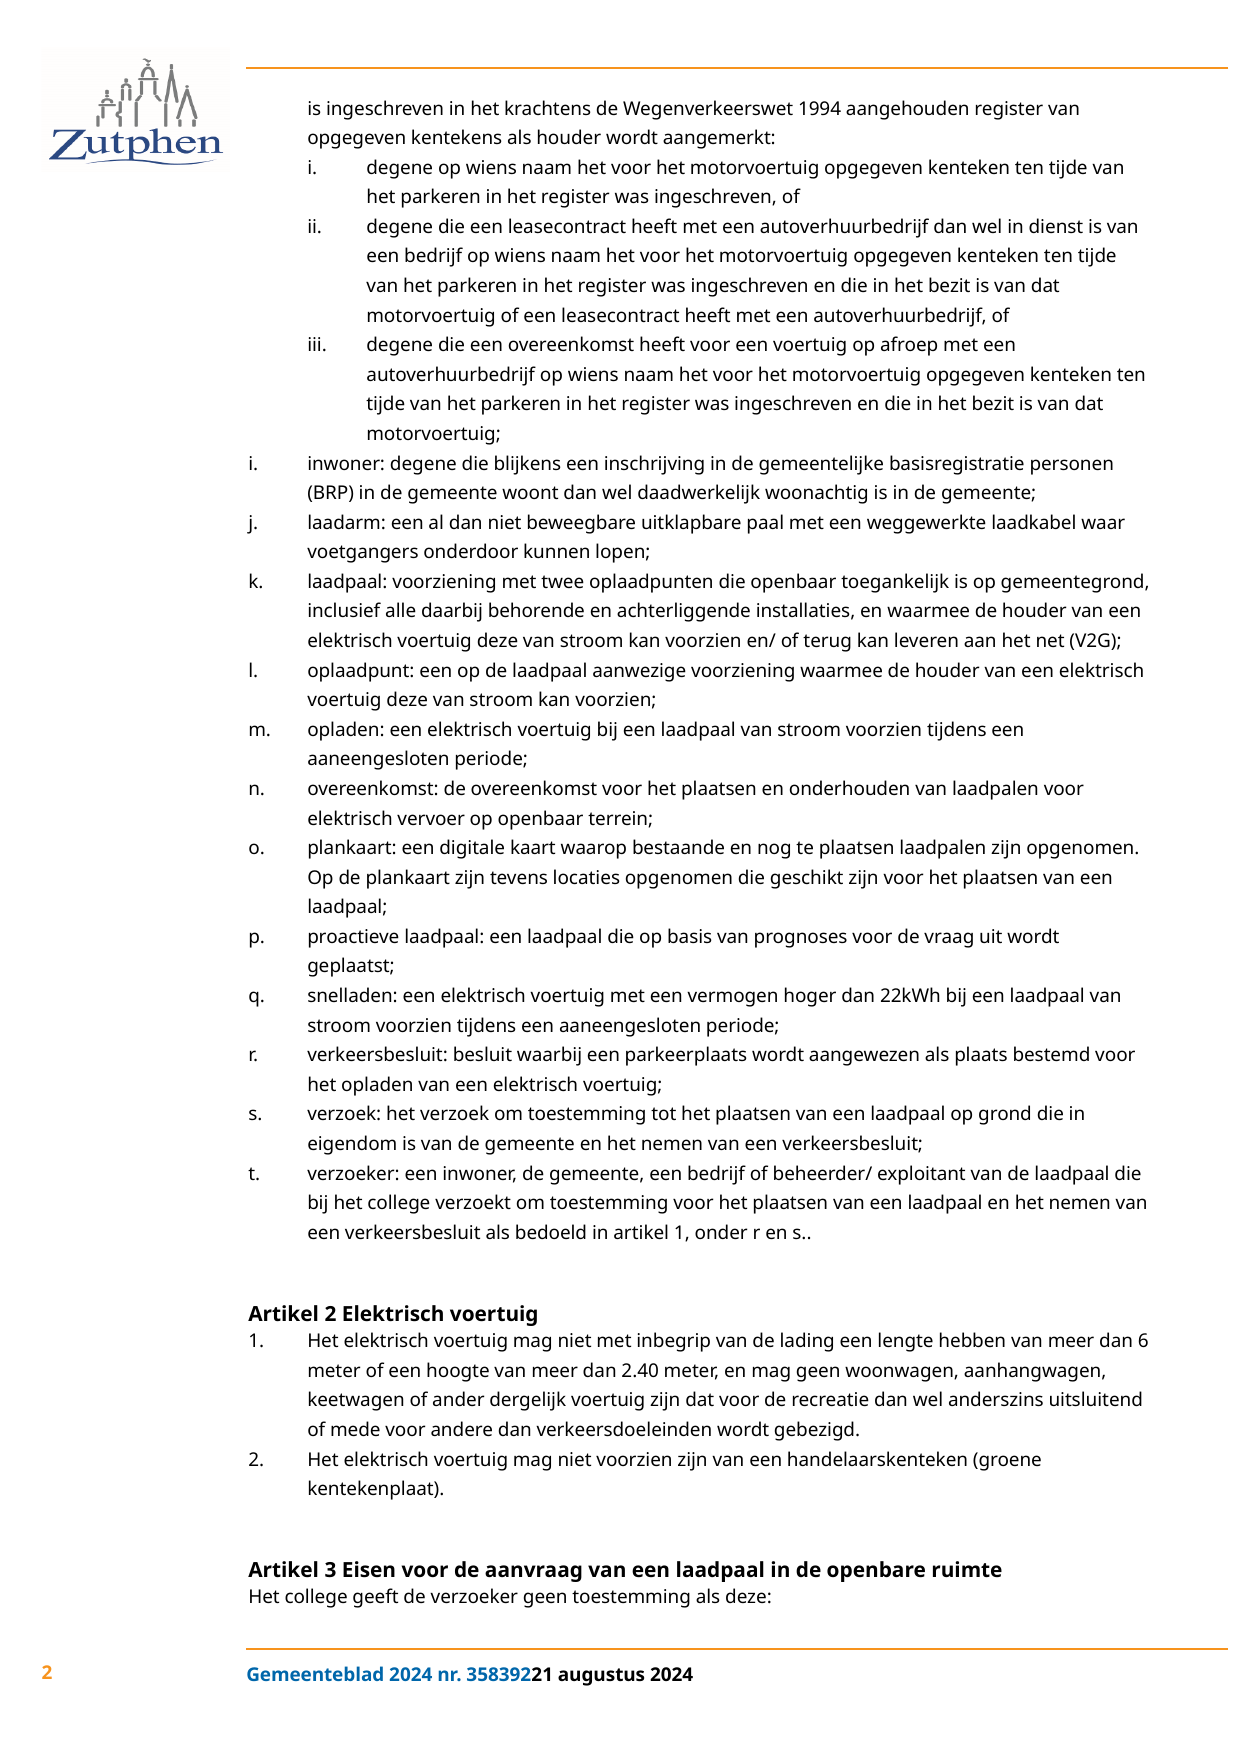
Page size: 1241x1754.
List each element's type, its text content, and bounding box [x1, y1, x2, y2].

text Het college geeft de verzoeker geen toestemming als deze: [248, 1584, 1152, 1609]
list snelladen: een elektrisch voertuig met een vermogen hoger dan 22kWh bij een laadpaal van stroom voorzien tijdens een aaneengesloten periode; [248, 982, 1152, 1038]
list inwoner: degene die blijkens een inschrijving in de gemeentelijke basisregistratie personen (BRP) in de gemeente woont dan wel daadwerkelijk woonachtig is in de gemeente; [248, 450, 1152, 505]
list overeenkomst: de overeenkomst voor het plaatsen en onderhouden van laadpalen voor elektrisch vervoer op openbaar terrein; [248, 775, 1152, 831]
text Artikel 2 Elektrisch voertuig [248, 1299, 1152, 1327]
list laadpaal: voorziening met twee oplaadpunten die openbaar toegankelijk is op gemeentegrond, inclusief alle daarbij behorende en achterliggende installaties, en waarmee de houder van een elektrisch voertuig deze van stroom kan voorzien en/ of terug kan leveren aan het net (V2G); [248, 568, 1152, 653]
list Het elektrisch voertuig mag niet voorzien zijn van een handelaarskenteken (groene kentekenplaat). [248, 1446, 1152, 1501]
text Artikel 3 Eisen voor de aanvraag van een laadpaal in de openbare ruimte [248, 1555, 1152, 1584]
list oplaadpunt: een op de laadpaal aanwezige voorziening waarmee de houder van een elektrisch voertuig deze van stroom kan voorzien; [248, 657, 1152, 712]
picture [41, 47, 231, 172]
list proactieve laadpaal: een laadpaal die op basis van prognoses voor de vraag uit wordt geplaatst; [248, 923, 1152, 978]
list plankaart: een digitale kaart waarop bestaande en nog te plaatsen laadpalen zijn opgenomen. Op de plankaart zijn tevens locaties opgenomen die geschikt zijn voor het plaatsen van een laadpaal; [248, 834, 1152, 919]
list laadarm: een al dan niet beweegbare uitklapbare paal met een weggewerkte laadkabel waar voetgangers onderdoor kunnen lopen; [248, 509, 1152, 564]
list verkeersbesluit: besluit waarbij een parkeerplaats wordt aangewezen als plaats bestemd voor het opladen van een elektrisch voertuig; [248, 1041, 1152, 1097]
list Het elektrisch voertuig mag niet met inbegrip van de lading een lengte hebben van meer dan 6 meter of een hoogte van meer dan 2.40 meter, en mag geen woonwagen, aanhangwagen, keetwagen of ander dergelijk voertuig zijn dat voor de recreatie dan wel anderszins uitsluitend of mede voor andere dan verkeersdoeleinden wordt gebezigd. [248, 1327, 1152, 1442]
list verzoeker: een inwoner, de gemeente, een bedrijf of beheerder/ exploitant van de laadpaal die bij het college verzoekt om toestemming voor het plaatsen van een laadpaal en het nemen van een verkeersbesluit als bedoeld in artikel 1, onder r en s.. [248, 1160, 1152, 1245]
list degene die een overeenkomst heeft voor een voertuig op afroep met een autoverhuurbedrijf op wiens naam het voor het motorvoertuig opgegeven kenteken ten tijde van het parkeren in het register was ingeschreven en die in het bezit is van dat motorvoertuig; [307, 331, 1152, 446]
list verzoek: het verzoek om toestemming tot het plaatsen van een laadpaal op grond die in eigendom is van de gemeente en het nemen van een verkeersbesluit; [248, 1101, 1152, 1156]
list is ingeschreven in het krachtens de Wegenverkeerswet 1994 aangehouden register van opgegeven kentekens als houder wordt aangemerkt: [248, 95, 1152, 150]
list degene op wiens naam het voor het motorvoertuig opgegeven kenteken ten tijde van het parkeren in het register was ingeschreven, of [307, 154, 1152, 209]
list opladen: een elektrisch voertuig bij een laadpaal van stroom voorzien tijdens een aaneengesloten periode; [248, 716, 1152, 771]
list degene die een leasecontract heeft met een autoverhuurbedrijf dan wel in dienst is van een bedrijf op wiens naam het voor het motorvoertuig opgegeven kenteken ten tijde van het parkeren in het register was ingeschreven en die in het bezit is van dat motorvoertuig of een leasecontract heeft met een autoverhuurbedrijf, of [307, 213, 1152, 328]
